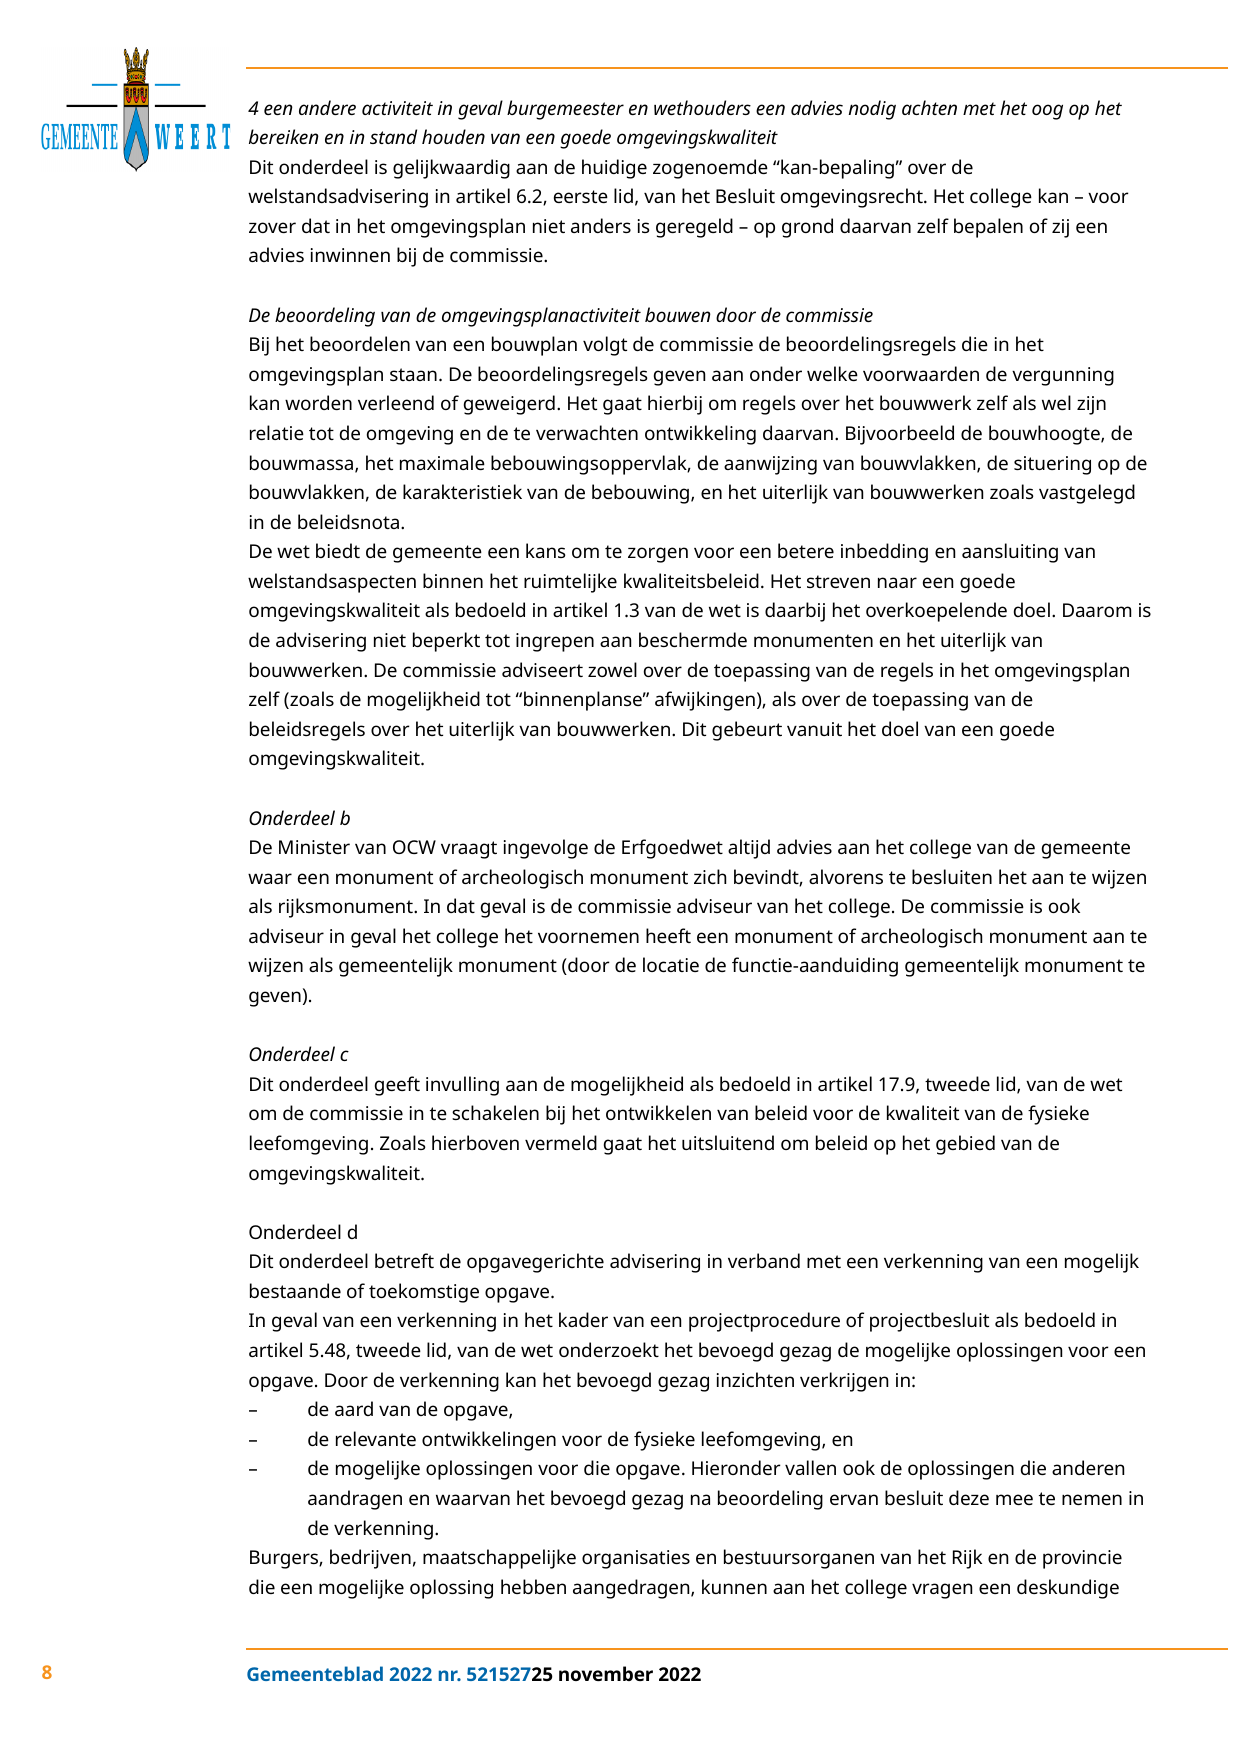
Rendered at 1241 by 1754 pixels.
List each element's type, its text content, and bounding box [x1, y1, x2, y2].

text In geval van een verkenning in het kader van een projectprocedure of projectbesluit als bedoeld in artikel 5.48, tweede lid, van de wet onderzoekt het bevoegd gezag de mogelijke oplossingen voor een opgave. Door de verkenning kan het bevoegd gezag inzichten verkrijgen in: [248, 1308, 1152, 1393]
text Bij het beoordelen van een bouwplan volgt de commissie de beoordelingsregels die in het omgevingsplan staan. De beoordelingsregels geven aan onder welke voorwaarden de vergunning kan worden verleend of geweigerd. Het gaat hierbij om regels over het bouwwerk zelf als wel zijn relatie tot de omgeving en de te verwachten ontwikkeling daarvan. Bijvoorbeeld de bouwhoogte, de bouwmassa, het maximale bebouwingsoppervlak, de aanwijzing van bouwvlakken, de situering op de bouwvlakken, de karakteristiek van de bebouwing, en het uiterlijk van bouwwerken zoals vastgelegd in de beleidsnota. [248, 331, 1152, 535]
text 4 een andere activiteit in geval burgemeester en wethouders een advies nodig achten met het oog op het bereiken en in stand houden van een goede omgevingskwaliteit [248, 95, 1152, 150]
list de aard van de opgave, [248, 1396, 1152, 1422]
list de mogelijke oplossingen voor die opgave. Hieronder vallen ook de oplossingen die anderen aandragen en waarvan het bevoegd gezag na beoordeling ervan besluit deze mee te nemen in de verkenning. [248, 1456, 1152, 1541]
list de relevante ontwikkelingen voor de fysieke leefomgeving, en [248, 1426, 1152, 1452]
text Dit onderdeel is gelijkwaardig aan de huidige zogenoemde “kan-bepaling” over de welstandsadvisering in artikel 6.2, eerste lid, van het Besluit omgevingsrecht. Het college kan – voor zover dat in het omgevingsplan niet anders is geregeld – op grond daarvan zelf bepalen of zij een advies inwinnen bij de commissie. [248, 154, 1152, 268]
text De Minister van OCW vraagt ingevolge de Erfgoedwet altijd advies aan het college van de gemeente waar een monument of archeologisch monument zich bevindt, alvorens te besluiten het aan te wijzen als rijksmonument. In dat geval is de commissie adviseur van het college. De commissie is ook adviseur in geval het college het voornemen heeft een monument of archeologisch monument aan te wijzen als gemeentelijk monument (door de locatie de functie-aanduiding gemeentelijk monument te geven). [248, 834, 1152, 1008]
text Burgers, bedrijven, maatschappelijke organisaties en bestuursorganen van het Rijk en de provincie die een mogelijke oplossing hebben aangedragen, kunnen aan het college vragen een deskundige [248, 1544, 1152, 1600]
text De wet biedt de gemeente een kans om te zorgen voor een betere inbedding en aansluiting van welstandsaspecten binnen het ruimtelijke kwaliteitsbeleid. Het streven naar een goede omgevingskwaliteit als bedoeld in artikel 1.3 van de wet is daarbij het overkoepelende doel. Daarom is de advisering niet beperkt tot ingrepen aan beschermde monumenten en het uiterlijk van bouwwerken. De commissie adviseert zowel over de toepassing van de regels in het omgevingsplan zelf (zoals de mogelijkheid tot “binnenplanse” afwijkingen), als over de toepassing van de beleidsregels over het uiterlijk van bouwwerken. Dit gebeurt vanuit het doel van een goede omgevingskwaliteit. [248, 538, 1152, 771]
text Onderdeel c [248, 1041, 1152, 1067]
text Onderdeel b [248, 805, 1152, 831]
text Dit onderdeel betreft de opgavegerichte advisering in verband met een verkenning van een mogelijk bestaande of toekomstige opgave. [248, 1248, 1152, 1304]
text Dit onderdeel geeft invulling aan de mogelijkheid als bedoeld in artikel 17.9, tweede lid, van de wet om de commissie in te schakelen bij het ontwikkelen van beleid voor de kwaliteit van de fysieke leefomgeving. Zoals hierboven vermeld gaat het uitsluitend om beleid op het gebied van de omgevingskwaliteit. [248, 1071, 1152, 1186]
picture [41, 47, 231, 172]
text Onderdeel d [248, 1219, 1152, 1245]
text De beoordeling van de omgevingsplanactiviteit bouwen door de commissie [248, 302, 1152, 328]
